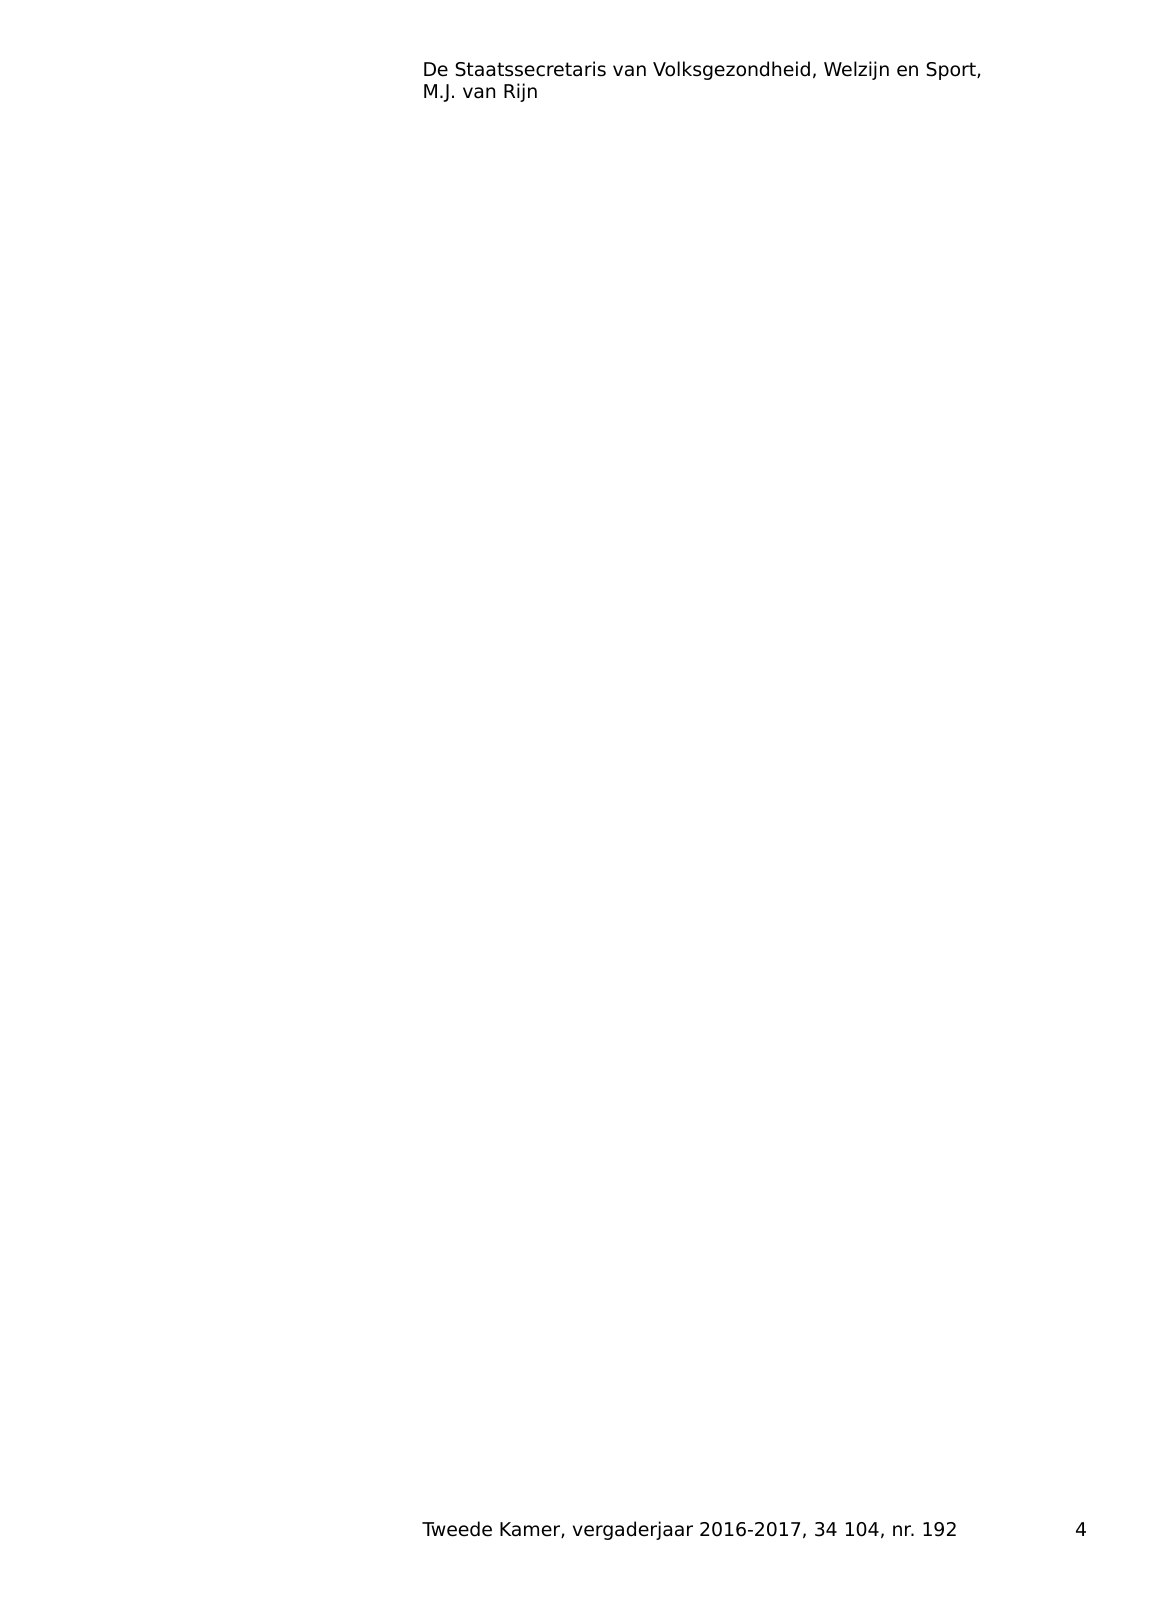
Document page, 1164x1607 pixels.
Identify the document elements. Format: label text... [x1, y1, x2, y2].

text De Staatssecretaris van Volksgezondheid, Welzijn en Sport, M.J. van Rijn [422, 59, 1087, 103]
